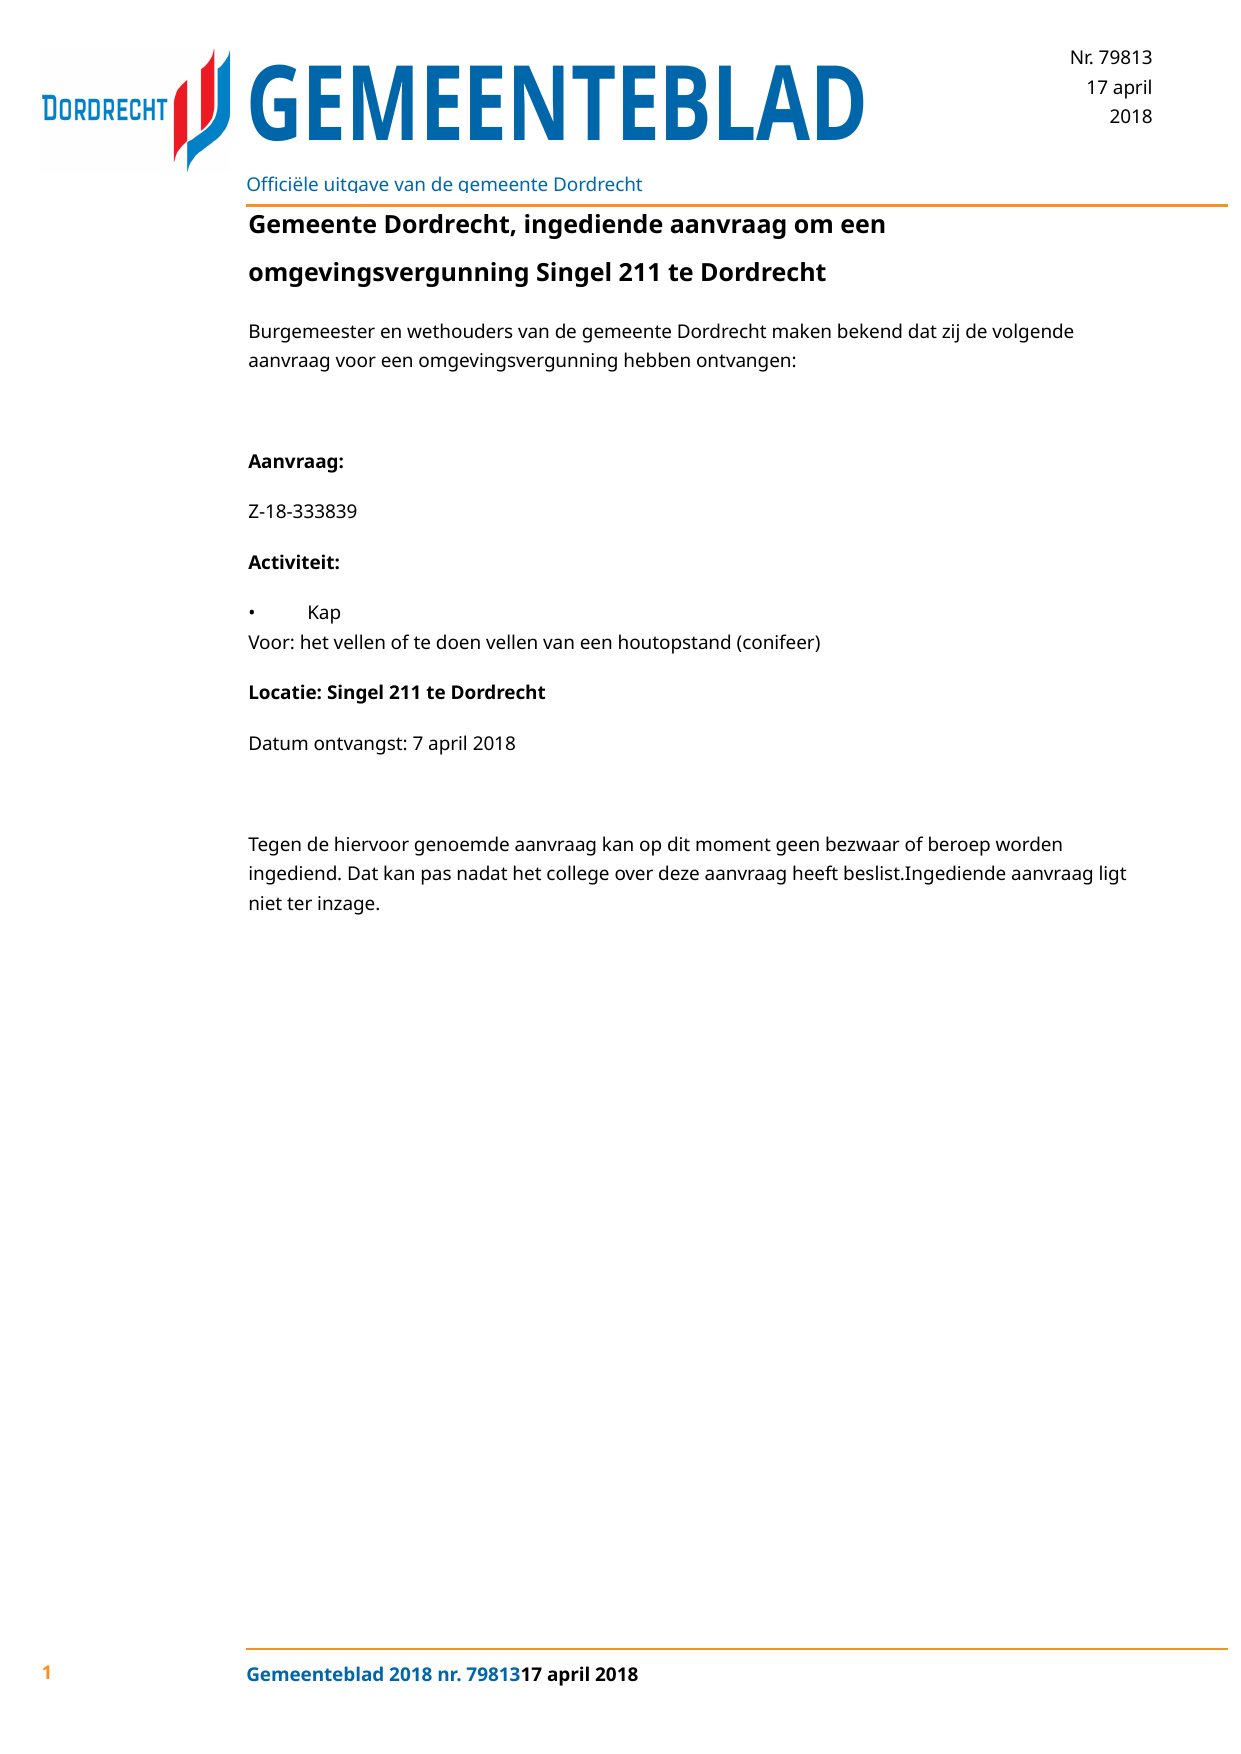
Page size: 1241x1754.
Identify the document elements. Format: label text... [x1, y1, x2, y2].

text Locatie: Singel 211 te Dordrecht [248, 679, 1152, 705]
text Burgemeester en wethouders van de gemeente Dordrecht maken bekend dat zij de volgende aanvraag voor een omgevingsvergunning hebben ontvangen: [248, 318, 1152, 373]
text Z-18-333839 [248, 499, 1152, 524]
text Aanvraag: [248, 448, 1152, 474]
text Gemeente Dordrecht, ingediende aanvraag om een omgevingsvergunning Singel 211 te Dordrecht [248, 207, 1152, 288]
text Datum ontvangst: 7 april 2018 [248, 730, 1152, 756]
text Activiteit: [248, 549, 1152, 575]
picture [41, 47, 231, 172]
text Tegen de hiervoor genoemde aanvraag kan op dit moment geen bezwaar of beroep worden ingediend. Dat kan pas nadat het college over deze aanvraag heeft beslist.Ingediende aanvraag ligt niet ter inzage. [248, 831, 1152, 916]
list Kap [248, 599, 1152, 625]
text Voor: het vellen of te doen vellen van een houtopstand (conifeer) [248, 629, 1152, 655]
